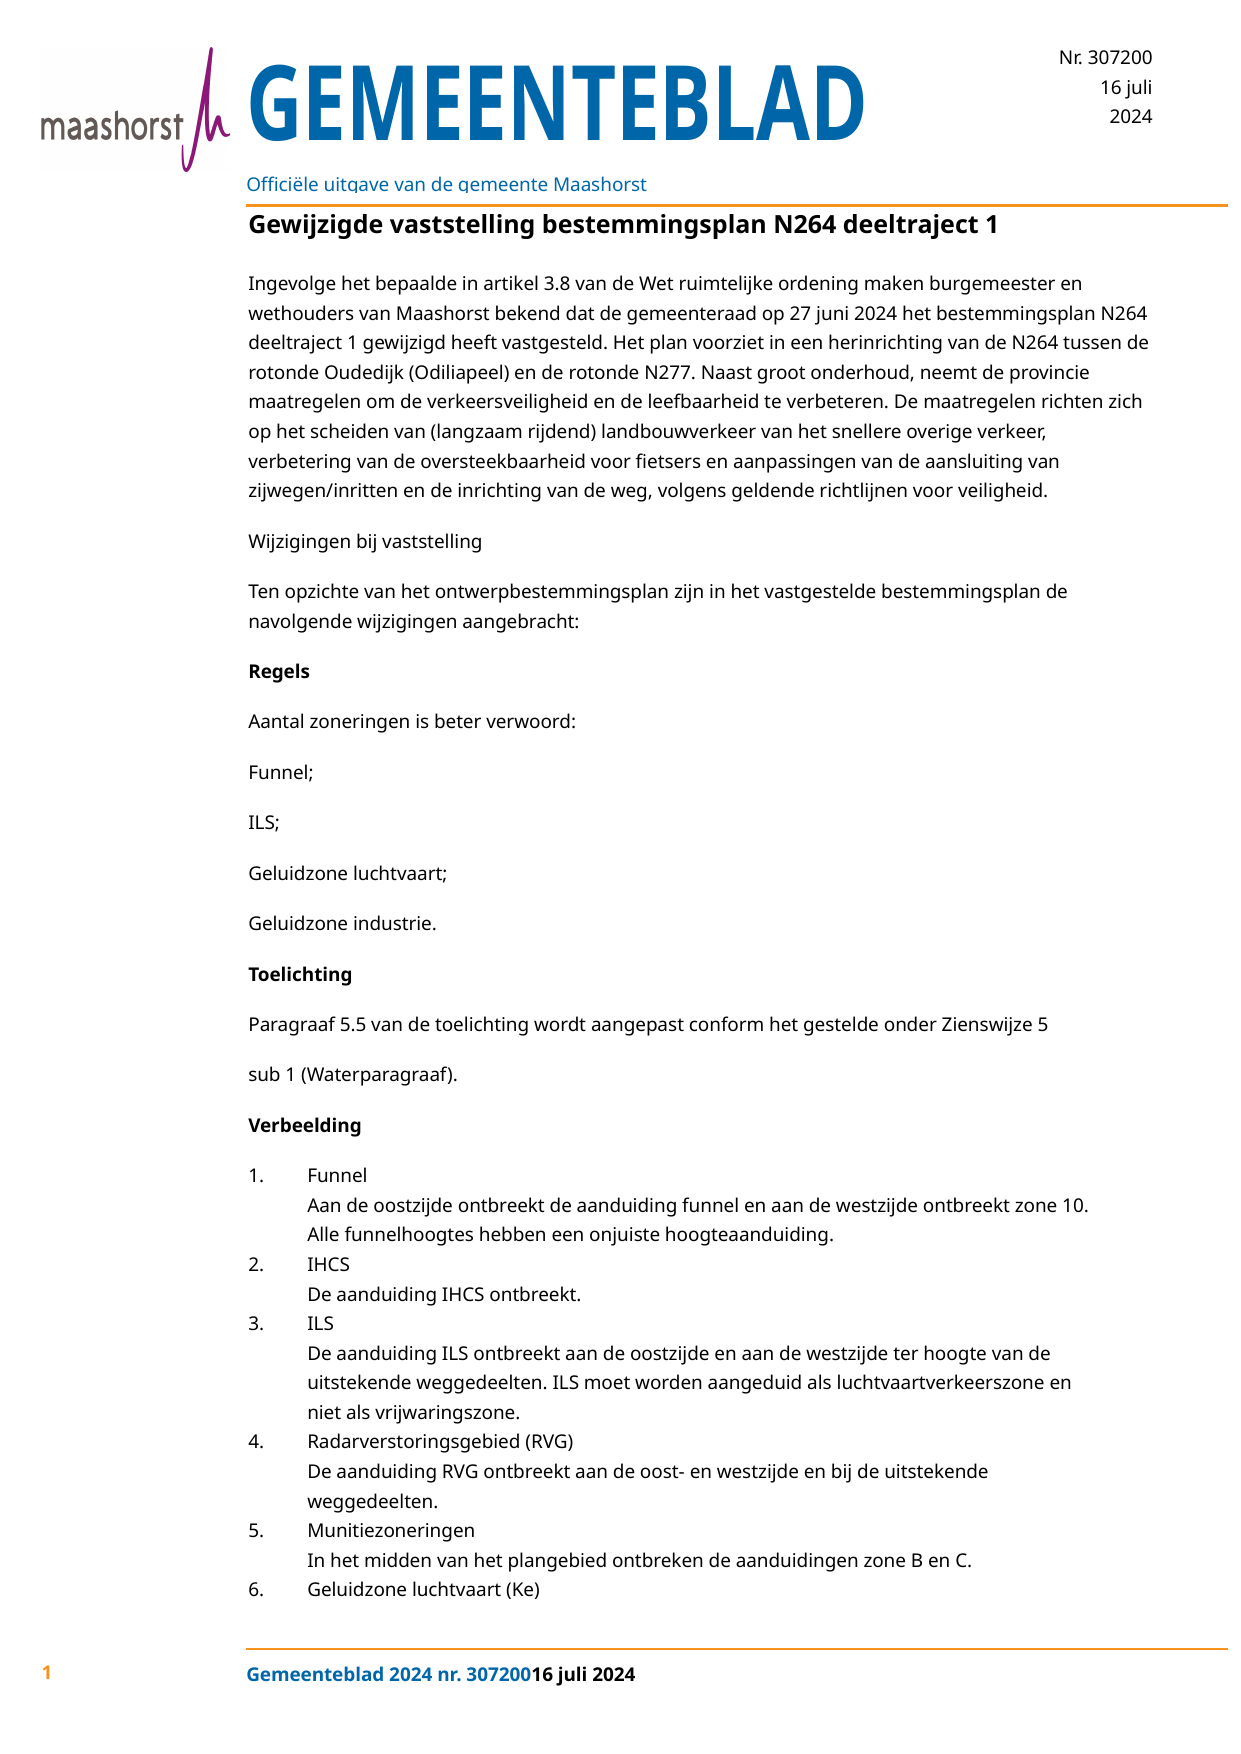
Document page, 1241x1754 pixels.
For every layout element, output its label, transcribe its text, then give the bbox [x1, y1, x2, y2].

list Alle funnelhoogtes hebben een onjuiste hoogteaanduiding. [248, 1222, 1152, 1247]
list Munitiezoneringen [248, 1517, 1152, 1543]
list uitstekende weggedeelten. ILS moet worden aangeduid als luchtvaartverkeerszone en [248, 1369, 1152, 1395]
list Radarverstoringsgebied (RVG) [248, 1429, 1152, 1454]
text Aantal zoneringen is beter verwoord: [248, 709, 1152, 734]
list De aanduiding ILS ontbreekt aan de oostzijde en aan de westzijde ter hoogte van de [248, 1340, 1152, 1366]
text Paragraaf 5.5 van de toelichting wordt aangepast conform het gestelde onder Zienswijze 5 [248, 1011, 1152, 1037]
text Geluidzone industrie. [248, 910, 1152, 936]
text Ingevolge het bepaalde in artikel 3.8 van de Wet ruimtelijke ordening maken burgemeester en wethouders van Maashorst bekend dat de gemeenteraad op 27 juni 2024 het bestemmingsplan N264 deeltraject 1 gewijzigd heeft vastgesteld. Het plan voorziet in een herinrichting van de N264 tussen de rotonde Oudedijk (Odiliapeel) en de rotonde N277. Naast groot onderhoud, neemt de provincie maatregelen om de verkeersveiligheid en de leefbaarheid te verbeteren. De maatregelen richten zich op het scheiden van (langzaam rijdend) landbouwverkeer van het snellere overige verkeer, verbetering van de oversteekbaarheid voor fietsers en aanpassingen van de aansluiting van zijwegen/inritten en de inrichting van de weg, volgens geldende richtlijnen voor veiligheid. [248, 270, 1152, 503]
picture [41, 47, 231, 172]
text Toelichting [248, 961, 1152, 986]
text Ten opzichte van het ontwerpbestemmingsplan zijn in het vastgestelde bestemmingsplan de navolgende wijzigingen aangebracht: [248, 578, 1152, 633]
text ILS; [248, 809, 1152, 835]
list Geluidzone luchtvaart (Ke) [248, 1577, 1152, 1602]
text Regels [248, 658, 1152, 684]
text Wijzigingen bij vaststelling [248, 528, 1152, 553]
list Aan de oostzijde ontbreekt de aanduiding funnel en aan de westzijde ontbreekt zone 10. [248, 1192, 1152, 1218]
text Funnel; [248, 759, 1152, 785]
list Funnel [248, 1162, 1152, 1188]
list niet als vrijwaringszone. [248, 1399, 1152, 1425]
text sub 1 (Waterparagraaf). [248, 1062, 1152, 1087]
text Gewijzigde vaststelling bestemmingsplan N264 deeltraject 1 [248, 207, 1152, 241]
text Geluidzone luchtvaart; [248, 860, 1152, 886]
list ILS [248, 1310, 1152, 1336]
list De aanduiding RVG ontbreekt aan de oost- en westzijde en bij de uitstekende [248, 1458, 1152, 1484]
list IHCS [248, 1251, 1152, 1277]
list In het midden van het plangebied ontbreken de aanduidingen zone B en C. [248, 1547, 1152, 1573]
list weggedeelten. [248, 1488, 1152, 1513]
list De aanduiding IHCS ontbreekt. [248, 1281, 1152, 1306]
text Verbeelding [248, 1112, 1152, 1138]
